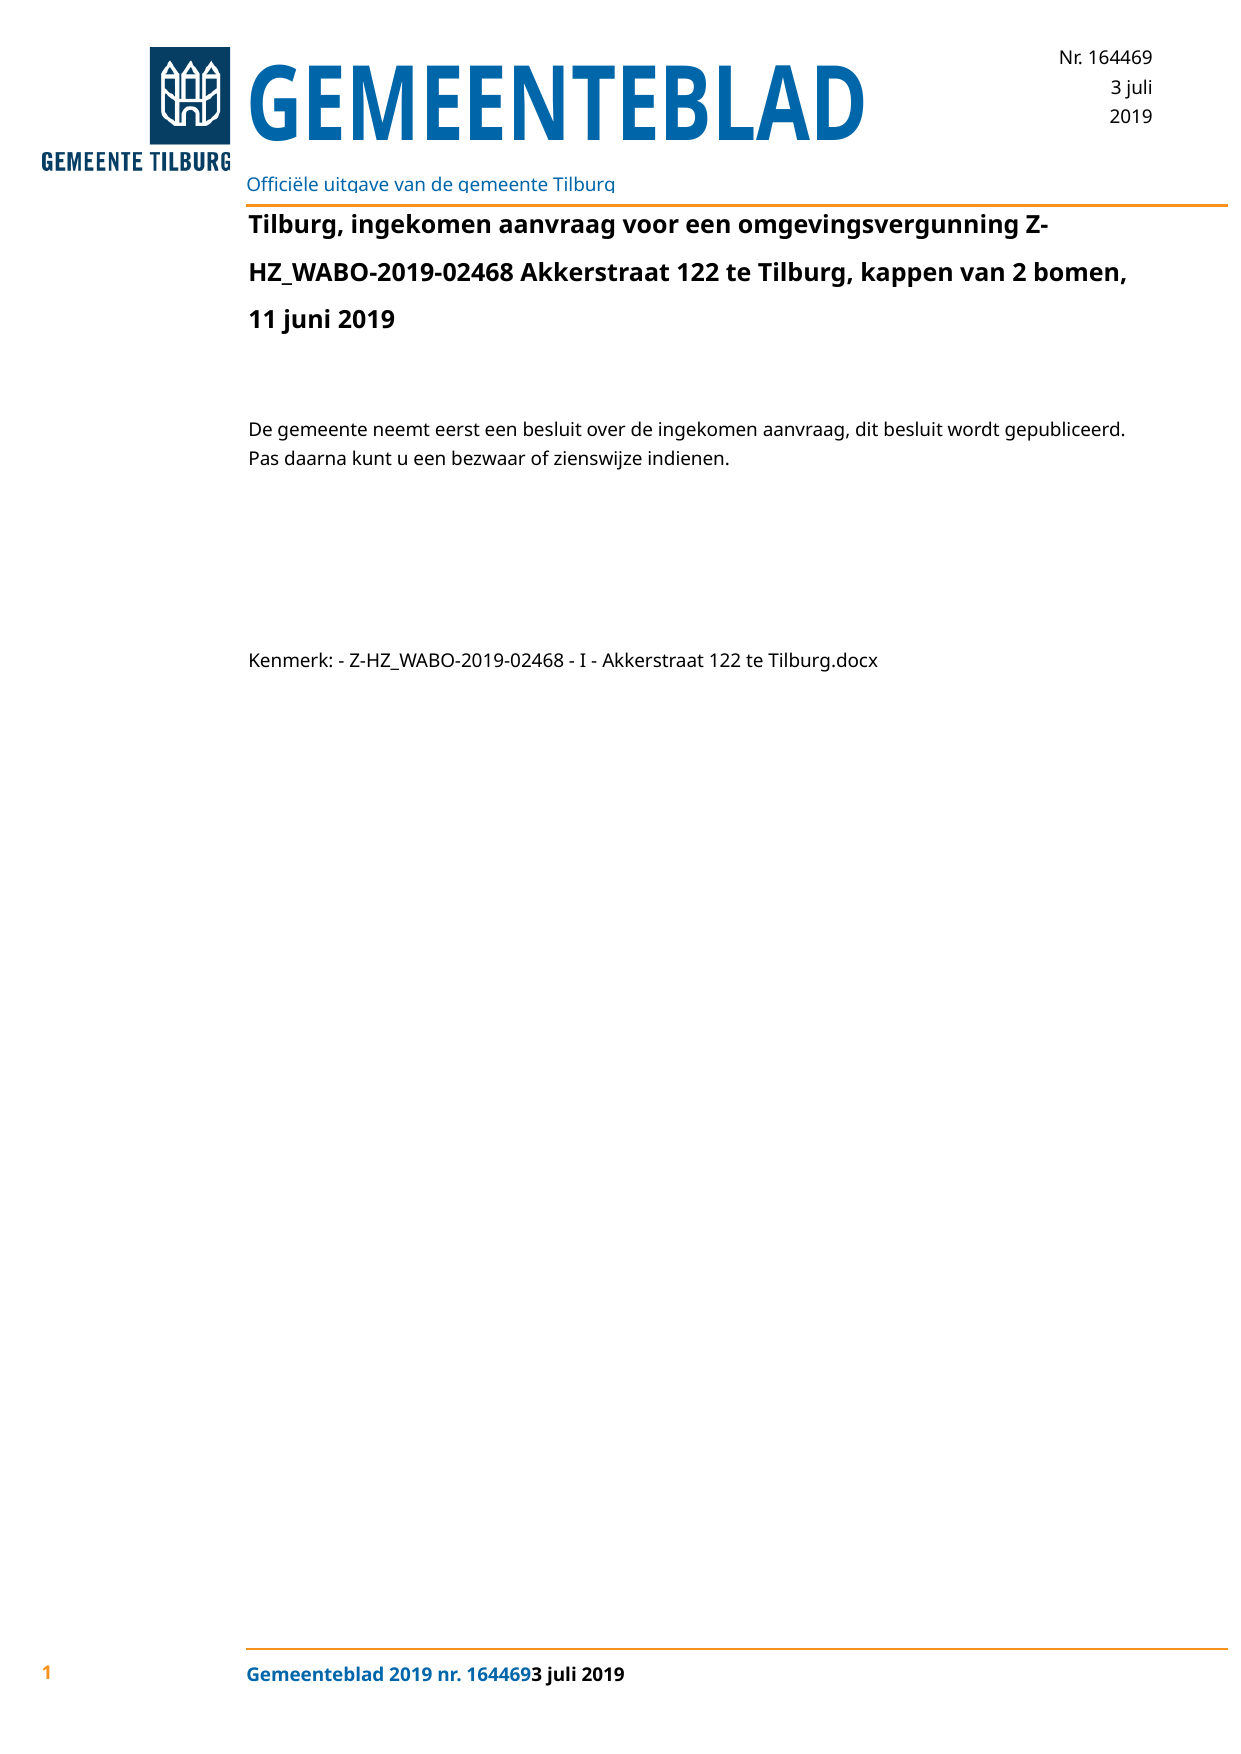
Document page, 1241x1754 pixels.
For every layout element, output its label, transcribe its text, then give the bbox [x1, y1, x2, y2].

text Kenmerk: - Z-HZ_WABO-2019-02468 - I - Akkerstraat 122 te Tilburg.docx [248, 647, 1152, 673]
picture [41, 47, 231, 172]
text Tilburg, ingekomen aanvraag voor een omgevingsvergunning Z-HZ_WABO-2019-02468 Akkerstraat 122 te Tilburg, kappen van 2 bomen, 11 juni 2019 [248, 207, 1152, 336]
text De gemeente neemt eerst een besluit over de ingekomen aanvraag, dit besluit wordt gepubliceerd. Pas daarna kunt u een bezwaar of zienswijze indienen. [248, 416, 1152, 471]
